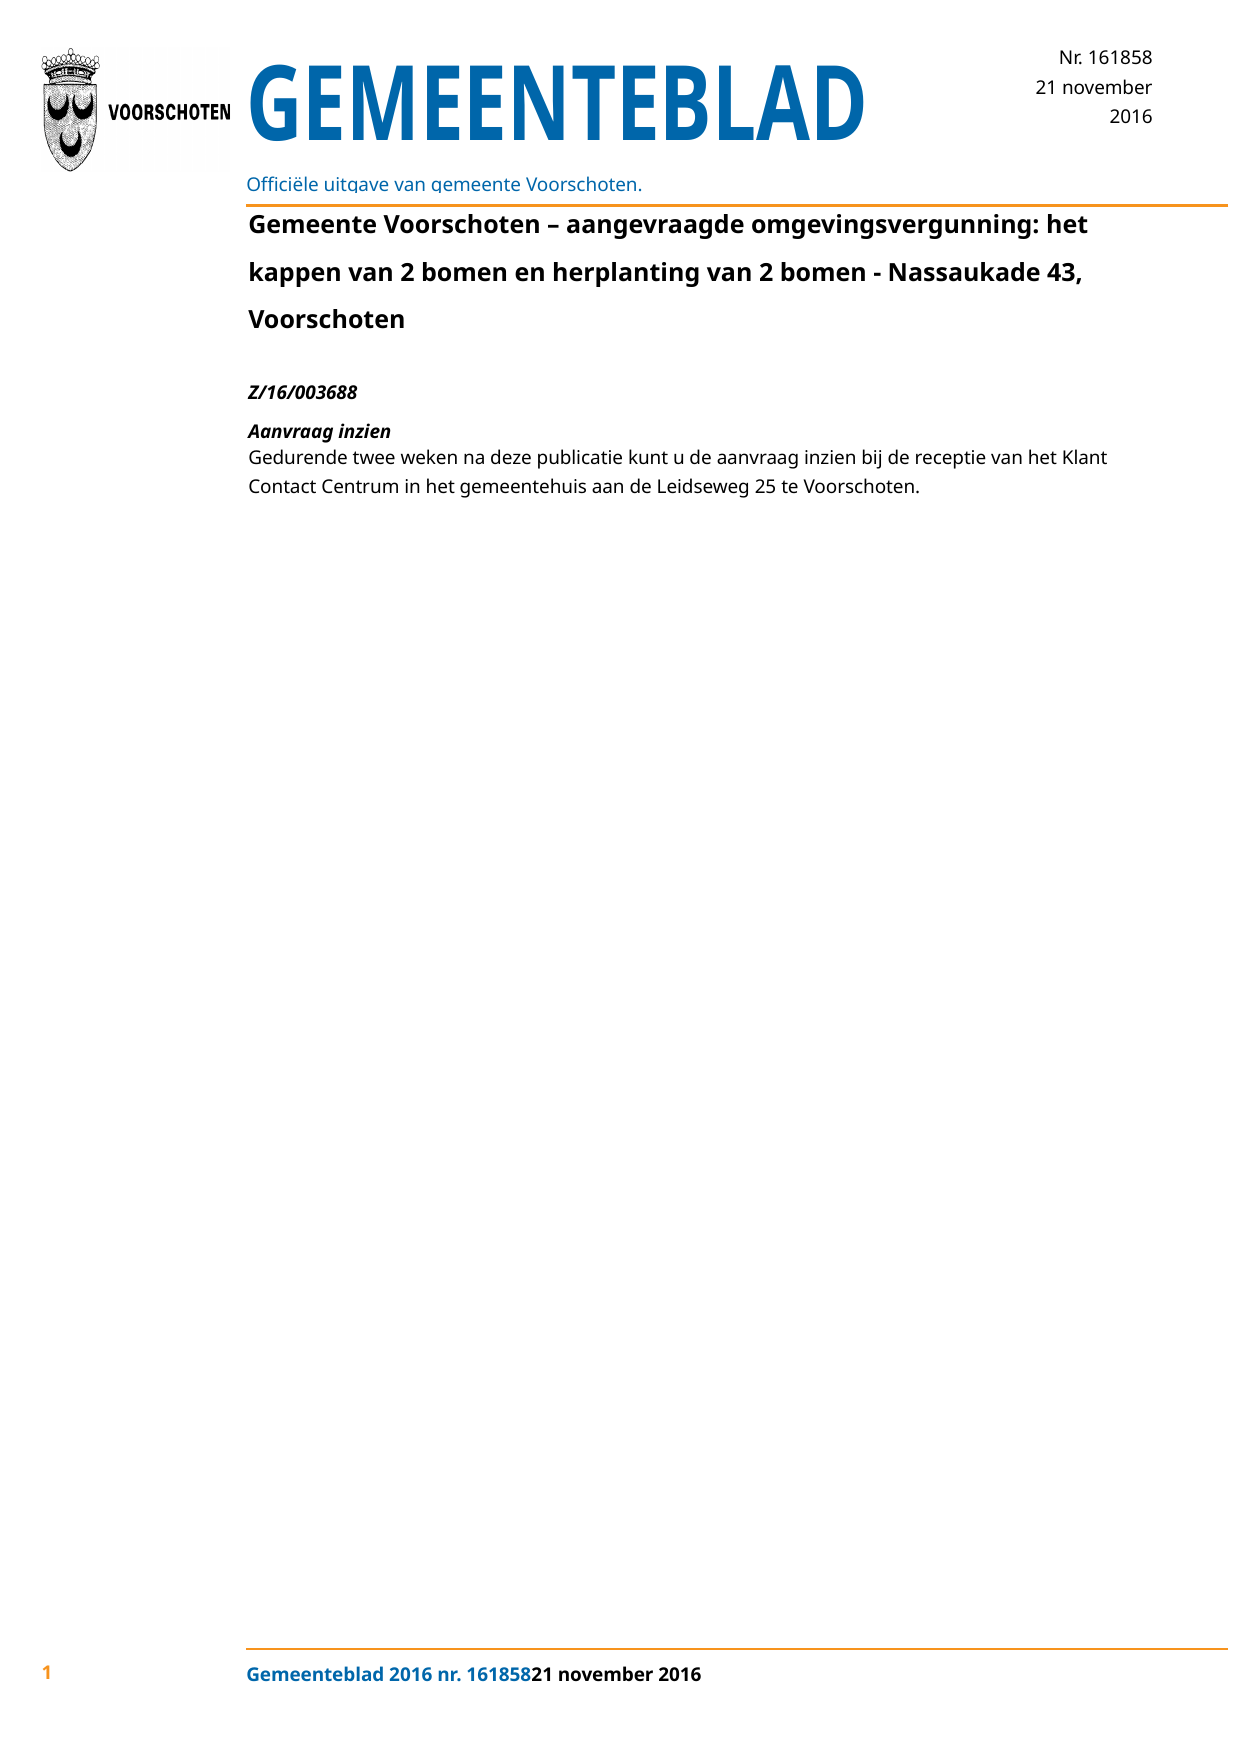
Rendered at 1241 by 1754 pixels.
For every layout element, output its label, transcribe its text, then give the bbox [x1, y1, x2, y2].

text Gemeente Voorschoten – aangevraagde omgevingsvergunning: het kappen van 2 bomen en herplanting van 2 bomen - Nassaukade 43, Voorschoten [248, 207, 1152, 336]
picture [41, 47, 231, 172]
text Z/16/003688 [248, 379, 1152, 405]
text Aanvraag inzien [248, 418, 1152, 444]
text Gedurende twee weken na deze publicatie kunt u de aanvraag inzien bij de receptie van het Klant Contact Centrum in het gemeentehuis aan de Leidseweg 25 te Voorschoten. [248, 444, 1152, 499]
